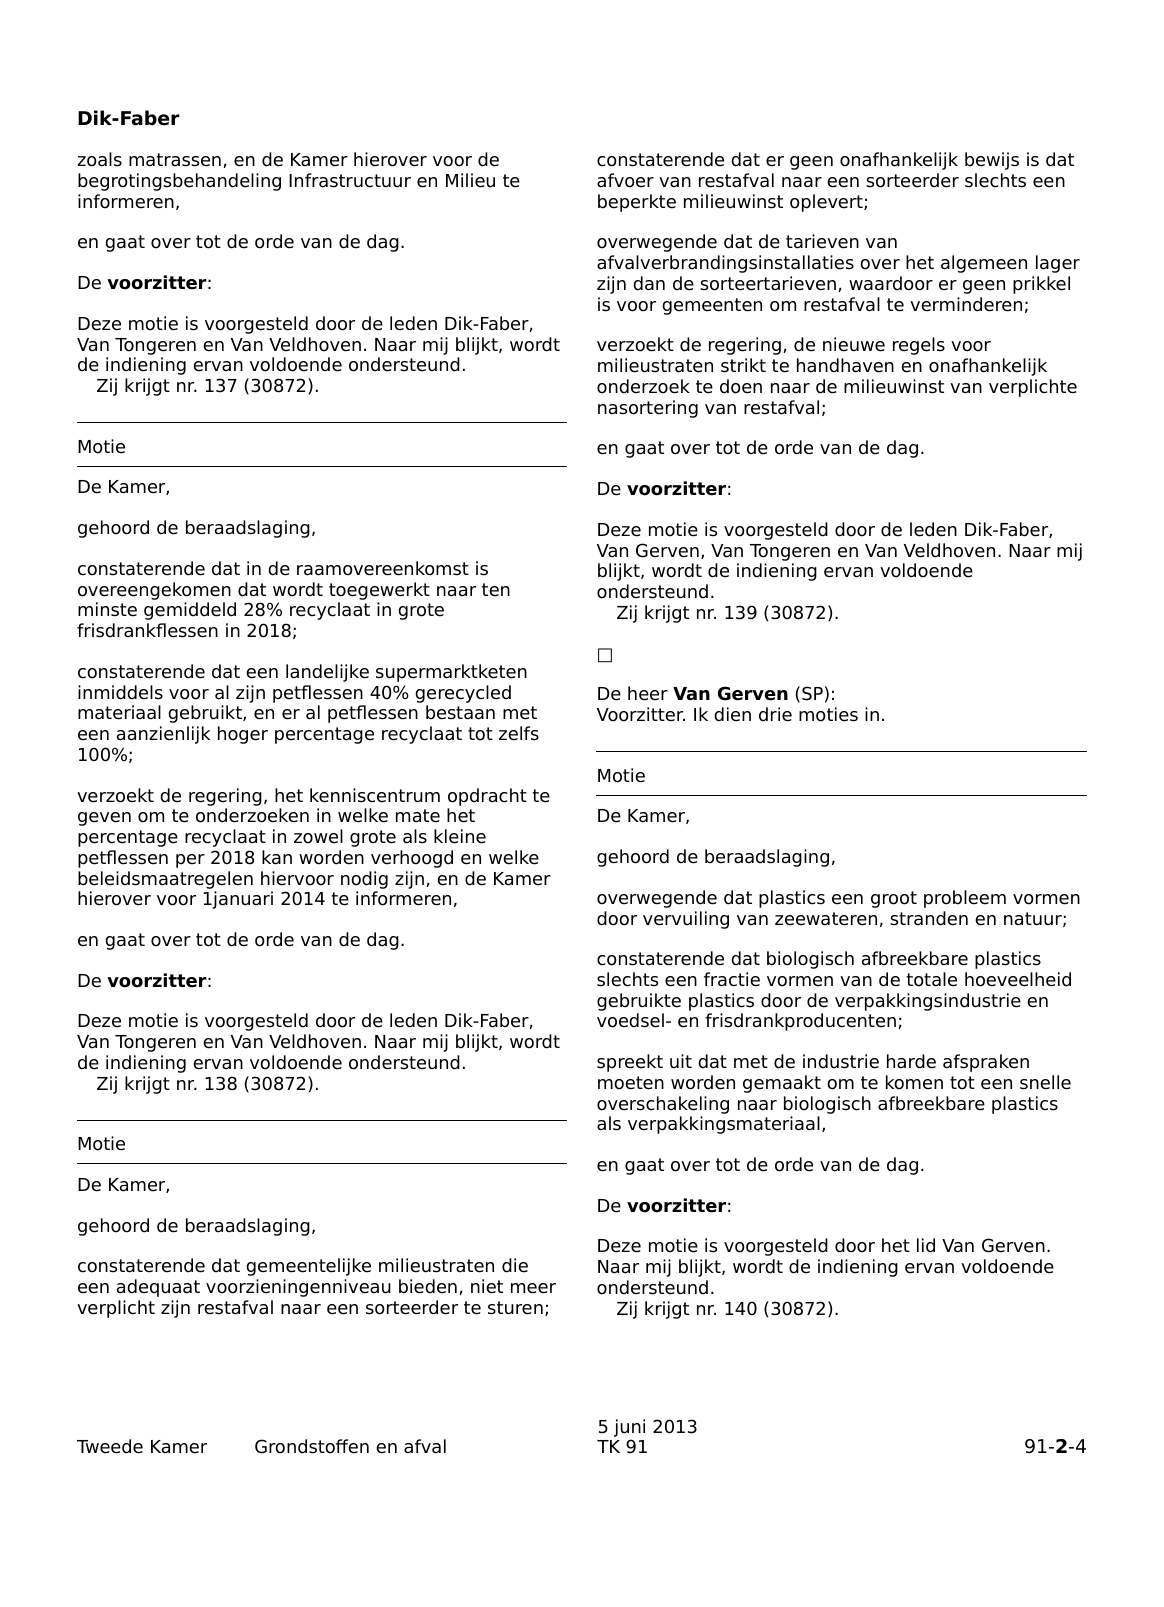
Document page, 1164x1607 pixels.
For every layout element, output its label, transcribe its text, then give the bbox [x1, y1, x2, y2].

text constaterende dat gemeentelijke milieustraten die een adequaat voorzieningenniveau bieden, niet meer verplicht zijn restafval naar een sorteerder te sturen; [77, 1256, 567, 1318]
text constaterende dat in de raamovereenkomst is overeengekomen dat wordt toegewerkt naar ten minste gemiddeld 28% recyclaat in grote frisdrankflessen in 2018; [77, 559, 567, 642]
text en gaat over tot de orde van de dag. [77, 930, 567, 951]
text en gaat over tot de orde van de dag. [596, 438, 1087, 459]
text Motie [77, 437, 567, 457]
text De Kamer, [77, 477, 567, 498]
text Zij krijgt nr. 138 (30872). [77, 1073, 567, 1094]
text verzoekt de regering, de nieuwe regels voor milieustraten strikt te handhaven en onafhankelijk onderzoek te doen naar de milieuwinst van verplichte nasortering van restafval; [596, 335, 1087, 418]
text zoals matrassen, en de Kamer hierover voor de begrotingsbehandeling Infrastructuur en Milieu te informeren, [77, 150, 567, 212]
text en gaat over tot de orde van de dag. [596, 1155, 1087, 1176]
text Deze motie is voorgesteld door de leden Dik-Faber, Van Tongeren en Van Veldhoven. Naar mij blijkt, wordt de indiening ervan voldoende ondersteund. [77, 1011, 567, 1073]
text constaterende dat een landelijke supermarktketen inmiddels voor al zijn petflessen 40% gerecycled materiaal gebruikt, en er al petflessen bestaan met een aanzienlijk hoger percentage recyclaat tot zelfs 100%; [77, 662, 567, 765]
text Zij krijgt nr. 137 (30872). [77, 376, 567, 397]
text spreekt uit dat met de industrie harde afspraken moeten worden gemaakt om te komen tot een snelle overschakeling naar biologisch afbreekbare plastics als verpakkingsmateriaal, [596, 1052, 1087, 1135]
text Deze motie is voorgesteld door het lid Van Gerven. Naar mij blijkt, wordt de indiening ervan voldoende ondersteund. [596, 1236, 1087, 1298]
text en gaat over tot de orde van de dag. [77, 232, 567, 253]
text Voorzitter. Ik dien drie moties in. [596, 705, 1087, 726]
text De heer Van Gerven (SP): [596, 684, 1087, 705]
text De voorzitter: [77, 971, 567, 991]
text constaterende dat er geen onafhankelijk bewijs is dat afvoer van restafval naar een sorteerder slechts een beperkte milieuwinst oplevert; [596, 150, 1087, 212]
text De voorzitter: [596, 479, 1087, 500]
text constaterende dat biologisch afbreekbare plastics slechts een fractie vormen van de totale hoeveelheid gebruikte plastics door de verpakkingsindustrie en voedsel- en frisdrankproducenten; [596, 949, 1087, 1032]
text Deze motie is voorgesteld door de leden Dik-Faber, Van Gerven, Van Tongeren en Van Veldhoven. Naar mij blijkt, wordt de indiening ervan voldoende ondersteund. [596, 520, 1087, 603]
text Motie [596, 765, 1087, 786]
text De Kamer, [596, 806, 1087, 827]
text Zij krijgt nr. 140 (30872). [596, 1298, 1087, 1319]
text Zij krijgt nr. 139 (30872). [596, 603, 1087, 623]
text Motie [77, 1134, 567, 1155]
text De Kamer, [77, 1175, 567, 1196]
text gehoord de beraadslaging, [77, 518, 567, 539]
text Deze motie is voorgesteld door de leden Dik-Faber, Van Tongeren en Van Veldhoven. Naar mij blijkt, wordt de indiening ervan voldoende ondersteund. [77, 314, 567, 376]
text overwegende dat de tarieven van afvalverbrandingsinstallaties over het algemeen lager zijn dan de sorteertarieven, waardoor er geen prikkel is voor gemeenten om restafval te verminderen; [596, 232, 1087, 315]
text verzoekt de regering, het kenniscentrum opdracht te geven om te onderzoeken in welke mate het percentage recyclaat in zowel grote als kleine petflessen per 2018 kan worden verhoogd en welke beleidsmaatregelen hiervoor nodig zijn, en de Kamer hierover voor 1januari 2014 te informeren, [77, 785, 567, 910]
text gehoord de beraadslaging, [77, 1216, 567, 1236]
text gehoord de beraadslaging, [596, 847, 1087, 868]
text overwegende dat plastics een groot probleem vormen door vervuiling van zeewateren, stranden en natuur; [596, 888, 1087, 929]
text □ [596, 643, 1087, 664]
text De voorzitter: [77, 273, 567, 294]
text De voorzitter: [596, 1196, 1087, 1216]
